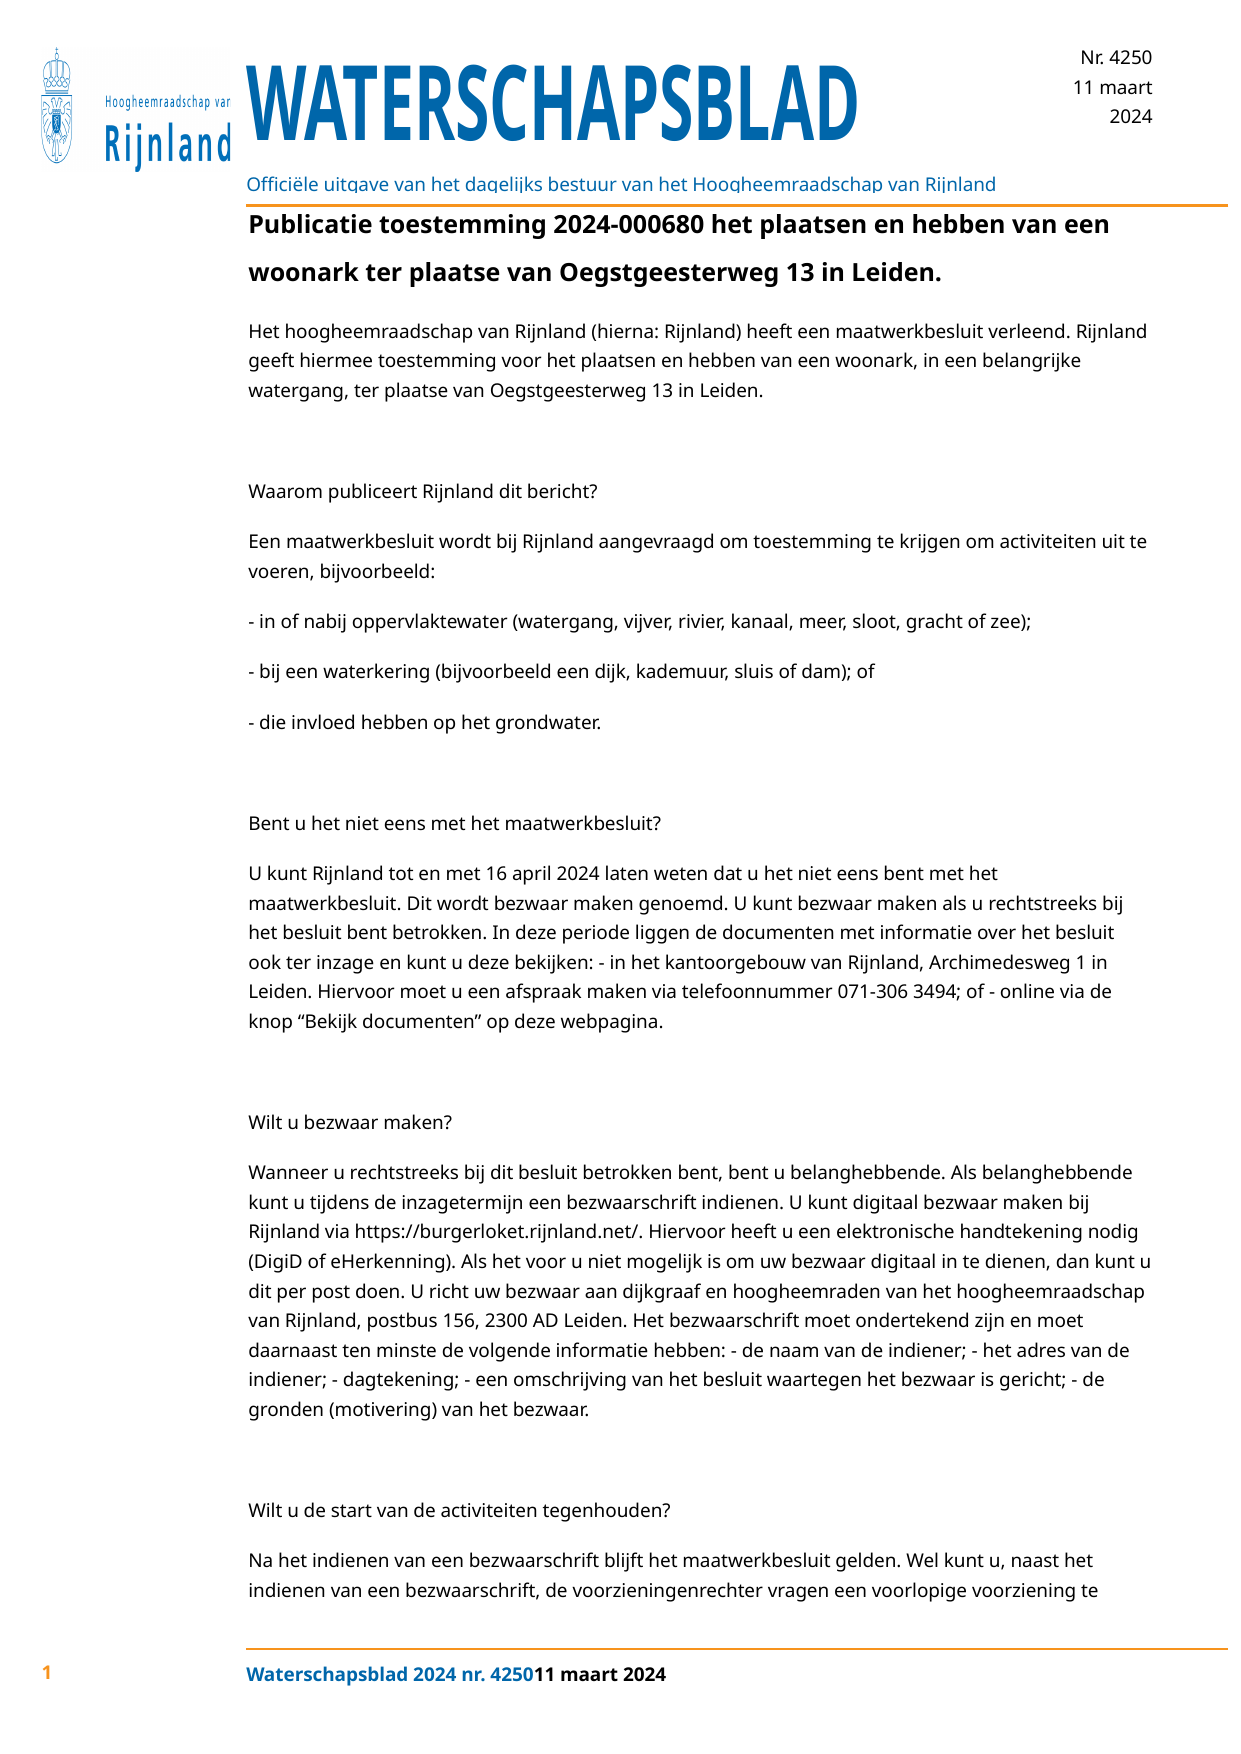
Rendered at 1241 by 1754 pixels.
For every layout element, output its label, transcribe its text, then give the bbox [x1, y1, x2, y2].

text - in of nabij oppervlaktewater (watergang, vijver, rivier, kanaal, meer, sloot, gracht of zee); [248, 608, 1152, 634]
text Een maatwerkbesluit wordt bij Rijnland aangevraagd om toestemming te krijgen om activiteiten uit te voeren, bijvoorbeeld: [248, 528, 1152, 584]
text Publicatie toestemming 2024-000680 het plaatsen en hebben van een woonark ter plaatse van Oegstgeesterweg 13 in Leiden. [248, 207, 1152, 288]
text Waarom publiceert Rijnland dit bericht? [248, 478, 1152, 504]
text - bij een waterkering (bijvoorbeeld een dijk, kademuur, sluis of dam); of [248, 659, 1152, 684]
text - die invloed hebben op het grondwater. [248, 709, 1152, 735]
text Bent u het niet eens met het maatwerkbesluit? [248, 810, 1152, 836]
text Wilt u de start van de activiteiten tegenhouden? [248, 1497, 1152, 1523]
text Wanneer u rechtstreeks bij dit besluit betrokken bent, bent u belanghebbende. Als belanghebbende kunt u tijdens de inzagetermijn een bezwaarschrift indienen. U kunt digitaal bezwaar maken bij Rijnland via https://burgerloket.rijnland.net/. Hiervoor heeft u een elektronische handtekening nodig (DigiD of eHerkenning). Als het voor u niet mogelijk is om uw bezwaar digitaal in te dienen, dan kunt u dit per post doen. U richt uw bezwaar aan dijkgraaf en hoogheemraden van het hoogheemraadschap van Rijnland, postbus 156, 2300 AD Leiden. Het bezwaarschrift moet ondertekend zijn en moet daarnaast ten minste de volgende informatie hebben: - de naam van de indiener; - het adres van de indiener; - dagtekening; - een omschrijving van het besluit waartegen het bezwaar is gericht; - de gronden (motivering) van het bezwaar. [248, 1159, 1152, 1422]
text Het hoogheemraadschap van Rijnland (hierna: Rijnland) heeft een maatwerkbesluit verleend. Rijnland geeft hiermee toestemming voor het plaatsen en hebben van een woonark, in een belangrijke watergang, ter plaatse van Oegstgeesterweg 13 in Leiden. [248, 318, 1152, 403]
picture [41, 47, 231, 172]
text U kunt Rijnland tot en met 16 april 2024 laten weten dat u het niet eens bent met het maatwerkbesluit. Dit wordt bezwaar maken genoemd. U kunt bezwaar maken als u rechtstreeks bij het besluit bent betrokken. In deze periode liggen de documenten met informatie over het besluit ook ter inzage en kunt u deze bekijken: - in het kantoorgebouw van Rijnland, Archimedesweg 1 in Leiden. Hiervoor moet u een afspraak maken via telefoonnummer 071-306 3494; of - online via de knop “Bekijk documenten” op deze webpagina. [248, 860, 1152, 1034]
text Wilt u bezwaar maken? [248, 1109, 1152, 1135]
text Na het indienen van een bezwaarschrift blijft het maatwerkbesluit gelden. Wel kunt u, naast het indienen van een bezwaarschrift, de voorzieningenrechter vragen een voorlopige voorziening te [248, 1547, 1152, 1603]
